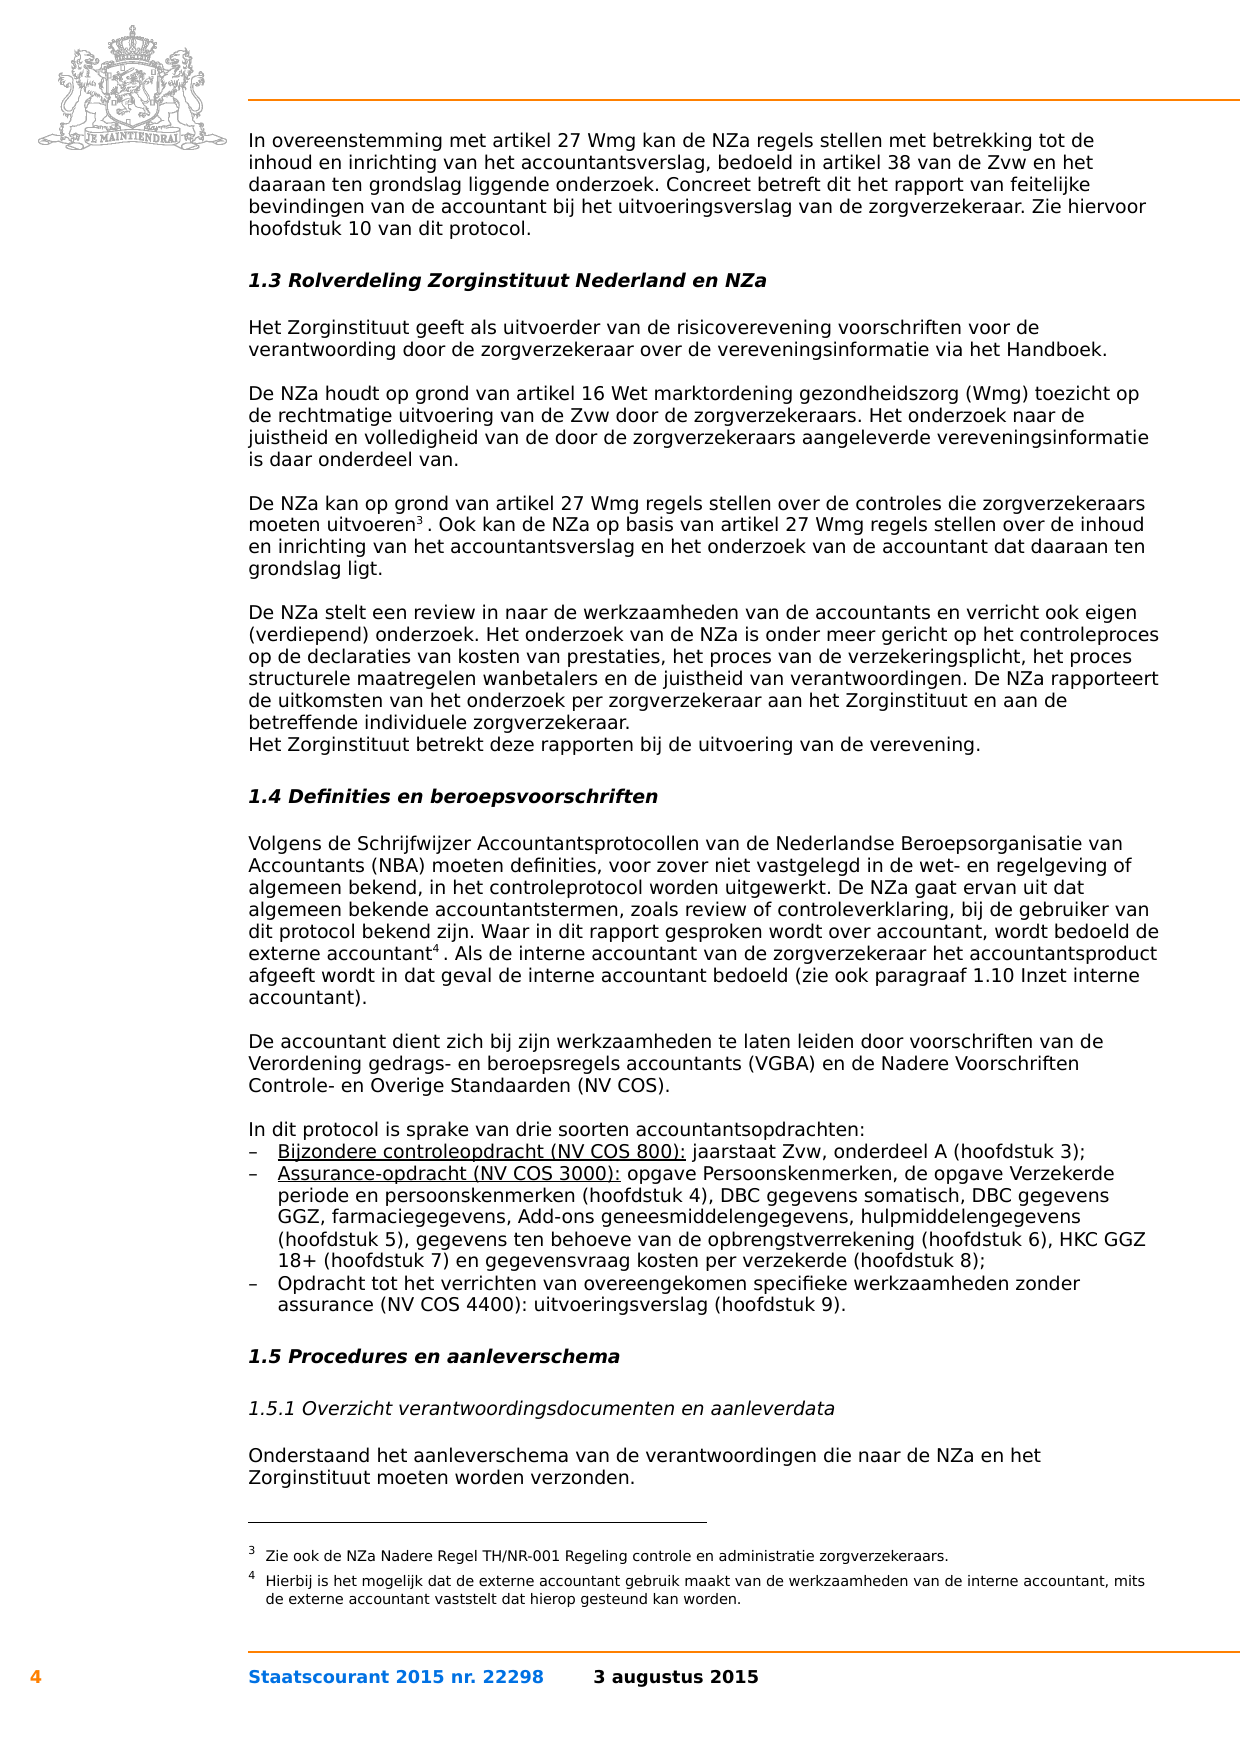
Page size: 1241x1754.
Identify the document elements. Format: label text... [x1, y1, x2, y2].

text Zie ook de NZa Nadere Regel TH/NR-001 Regeling controle en administratie zorgverzekeraars. [248, 1544, 1163, 1566]
text De NZa kan op grond van artikel 27 Wmg regels stellen over de controles die zorgverzekeraars moeten uitvoeren. Ook kan de NZa op basis van artikel 27 Wmg regels stellen over de inhoud en inrichting van het accountantsverslag en het onderzoek van de accountant dat daaraan ten grondslag ligt. [248, 492, 1163, 580]
text Onderstaand het aanleverschema van de verantwoordingen die naar de NZa en het Zorginstituut moeten worden verzonden. [248, 1445, 1163, 1489]
picture [38, 25, 227, 150]
text – Opdracht tot het verrichten van overeengekomen specifieke werkzaamheden zonder assurance (NV COS 4400): uitvoeringsverslag (hoofdstuk 9). [248, 1272, 1163, 1316]
subtitle 1.5.1 Overzicht verantwoordingsdocumenten en aanleverdata [248, 1398, 1163, 1420]
text Het Zorginstituut betrekt deze rapporten bij de uitvoering van de verevening. [248, 734, 1163, 756]
text Hierbij is het mogelijk dat de externe accountant gebruik maakt van de werkzaamheden van de interne accountant, mits de externe accountant vaststelt dat hierop gesteund kan worden. [248, 1569, 1163, 1608]
text De accountant dient zich bij zijn werkzaamheden te laten leiden door voorschriften van de Verordening gedrags- en beroepsregels accountants (VGBA) en de Nadere Voorschriften Controle- en Overige Standaarden (NV COS). [248, 1031, 1163, 1097]
text – Assurance-opdracht (NV COS 3000): opgave Persoonskenmerken, de opgave Verzekerde periode en persoonskenmerken (hoofdstuk 4), DBC gegevens somatisch, DBC gegevens GGZ, farmaciegegevens, Add-ons geneesmiddelengegevens, hulpmiddelengegevens (hoofdstuk 5), gegevens ten behoeve van de opbrengstverrekening (hoofdstuk 6), HKC GGZ 18+ (hoofdstuk 7) en gegevensvraag kosten per verzekerde (hoofdstuk 8); [248, 1162, 1163, 1272]
text Het Zorginstituut geeft als uitvoerder van de risicoverevening voorschriften voor de verantwoording door de zorgverzekeraar over de vereveningsinformatie via het Handboek. [248, 317, 1163, 361]
text In overeenstemming met artikel 27 Wmg kan de NZa regels stellen met betrekking tot de inhoud en inrichting van het accountantsverslag, bedoeld in artikel 38 van de Zvw en het daaraan ten grondslag liggende onderzoek. Concreet betreft dit het rapport van feitelijke bevindingen van de accountant bij het uitvoeringsverslag van de zorgverzekeraar. Zie hiervoor hoofdstuk 10 van dit protocol. [248, 130, 1163, 240]
text De NZa houdt op grond van artikel 16 Wet marktordening gezondheidszorg (Wmg) toezicht op de rechtmatige uitvoering van de Zvw door de zorgverzekeraars. Het onderzoek naar de juistheid en volledigheid van de door de zorgverzekeraars aangeleverde vereveningsinformatie is daar onderdeel van. [248, 383, 1163, 471]
text Volgens de Schrijfwijzer Accountantsprotocollen van de Nederlandse Beroepsorganisatie van Accountants (NBA) moeten definities, voor zover niet vastgelegd in de wet- en regelgeving of algemeen bekend, in het controleprotocol worden uitgewerkt. De NZa gaat ervan uit dat algemeen bekende accountantstermen, zoals review of controleverklaring, bij de gebruiker van dit protocol bekend zijn. Waar in dit rapport gesproken wordt over accountant, wordt bedoeld de externe accountant. Als de interne accountant van de zorgverzekeraar het accountantsproduct afgeeft wordt in dat geval de interne accountant bedoeld (zie ook paragraaf 1.10 Inzet interne accountant). [248, 833, 1163, 1009]
subtitle 1.4 Definities en beroepsvoorschriften [248, 786, 1163, 808]
subtitle 1.3 Rolverdeling Zorginstituut Nederland en NZa [248, 270, 1163, 292]
text De NZa stelt een review in naar de werkzaamheden van de accountants en verricht ook eigen (verdiepend) onderzoek. Het onderzoek van de NZa is onder meer gericht op het controleproces op de declaraties van kosten van prestaties, het proces van de verzekeringsplicht, het proces structurele maatregelen wanbetalers en de juistheid van verantwoordingen. De NZa rapporteert de uitkomsten van het onderzoek per zorgverzekeraar aan het Zorginstituut en aan de betreffende individuele zorgverzekeraar. [248, 602, 1163, 734]
subtitle 1.5 Procedures en aanleverschema [248, 1346, 1163, 1368]
text In dit protocol is sprake van drie soorten accountantsopdrachten: [248, 1118, 1163, 1141]
text – Bijzondere controleopdracht (NV COS 800): jaarstaat Zvw, onderdeel A (hoofdstuk 3); [248, 1141, 1163, 1162]
